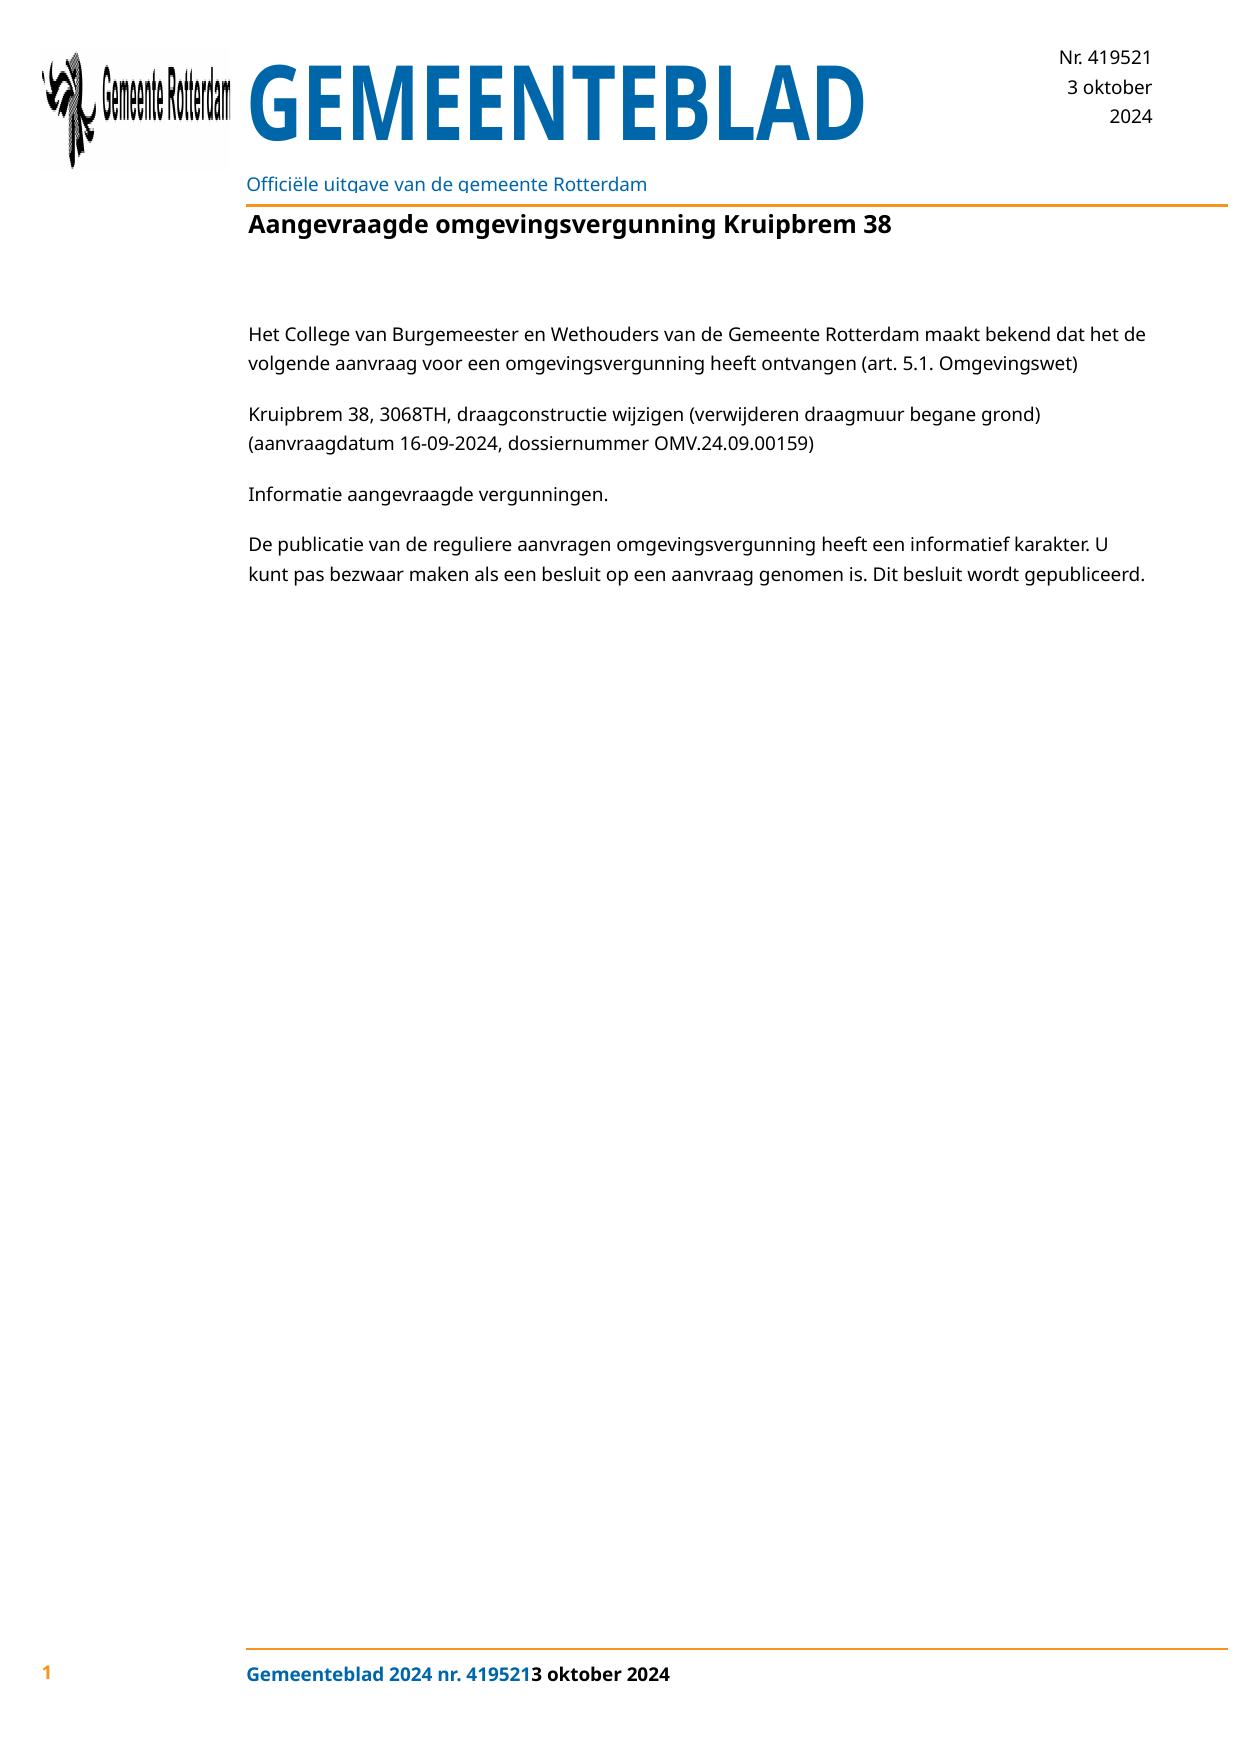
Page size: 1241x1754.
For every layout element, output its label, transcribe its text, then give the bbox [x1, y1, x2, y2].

text Informatie aangevraagde vergunningen. [248, 481, 1152, 506]
text De publicatie van de reguliere aanvragen omgevingsvergunning heeft een informatief karakter. U kunt pas bezwaar maken als een besluit op een aanvraag genomen is. Dit besluit wordt gepubliceerd. [248, 531, 1152, 586]
text Kruipbrem 38, 3068TH, draagconstructie wijzigen (verwijderen draagmuur begane grond) (aanvraagdatum 16-09-2024, dossiernummer OMV.24.09.00159) [248, 401, 1152, 456]
text Het College van Burgemeester en Wethouders van de Gemeente Rotterdam maakt bekend dat het de volgende aanvraag voor een omgevingsvergunning heeft ontvangen (art. 5.1. Omgevingswet) [248, 321, 1152, 376]
picture [41, 47, 231, 172]
text Aangevraagde omgevingsvergunning Kruipbrem 38 [248, 207, 1152, 241]
